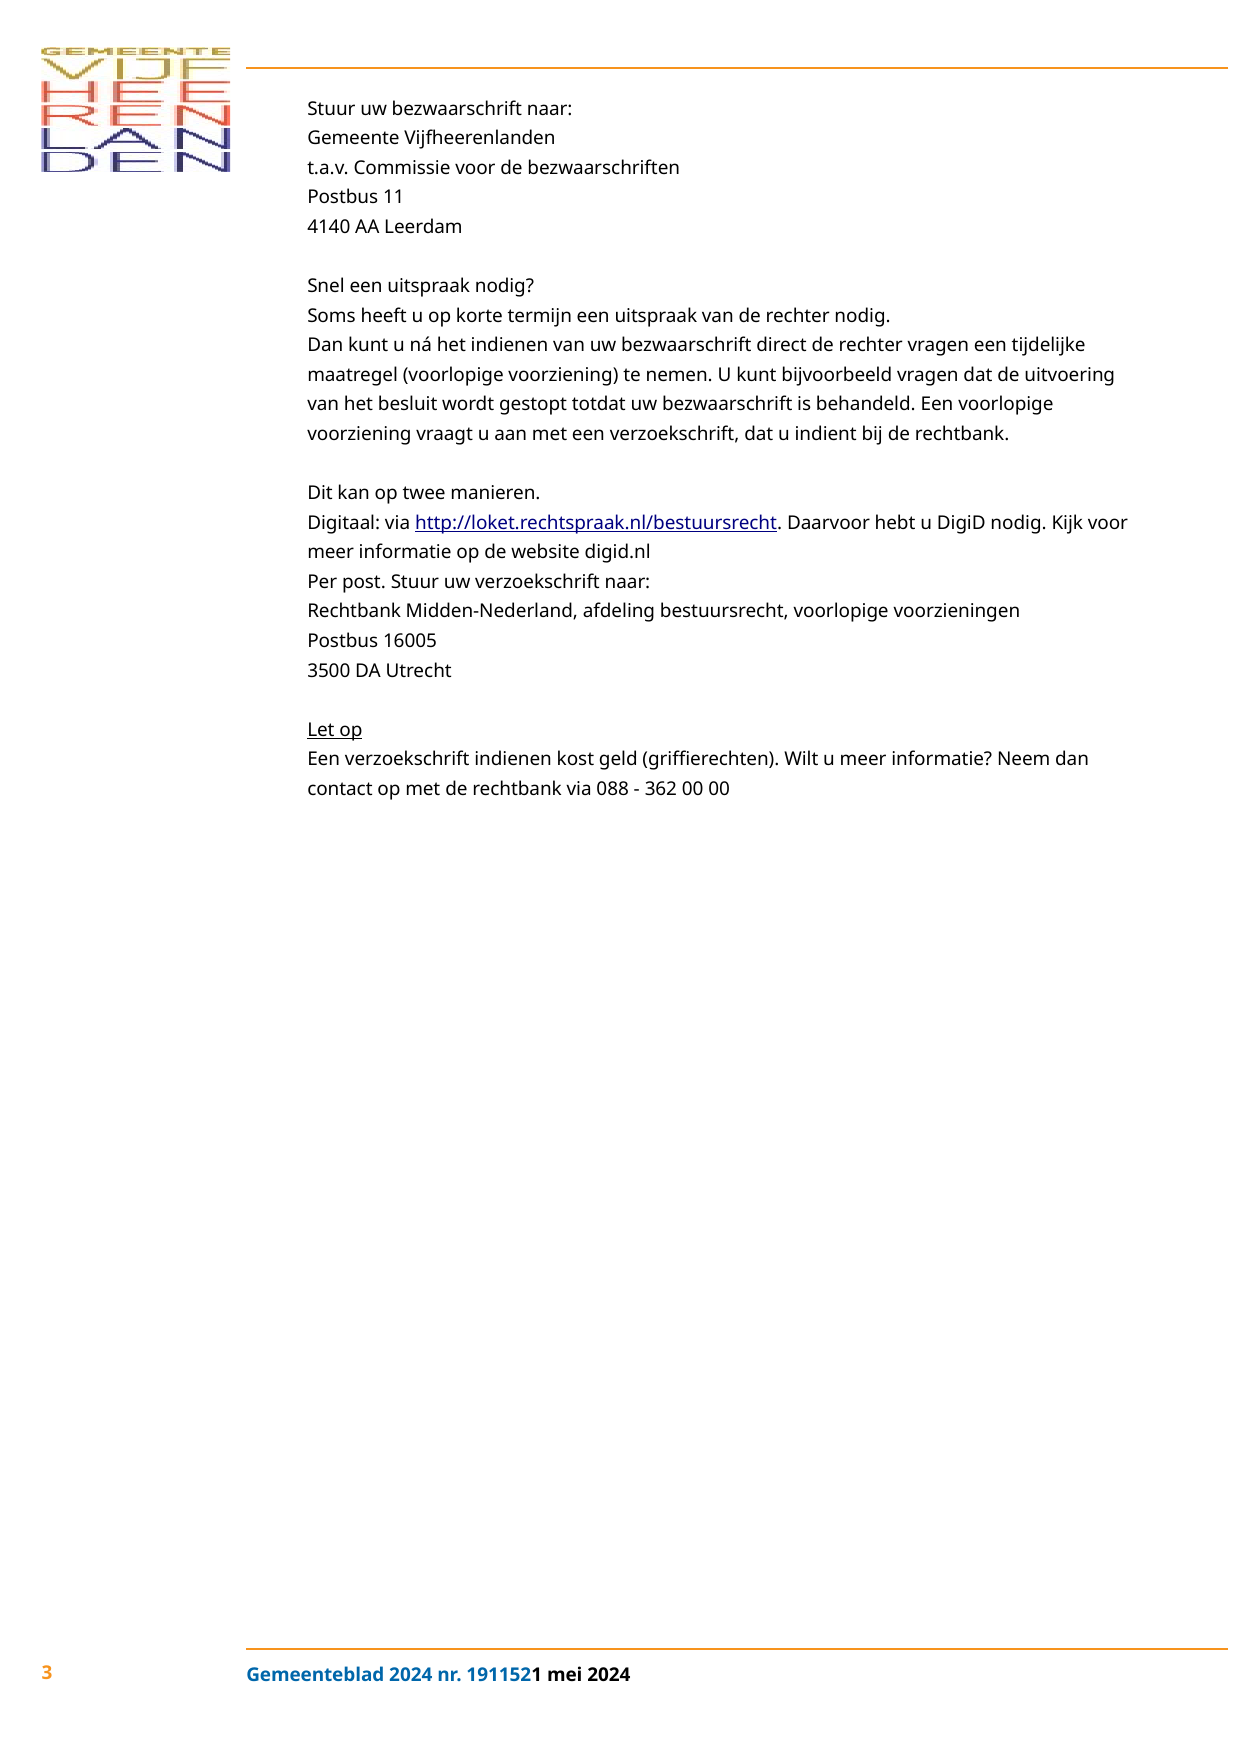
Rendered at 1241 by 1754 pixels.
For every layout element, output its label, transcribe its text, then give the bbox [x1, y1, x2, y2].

list Snel een uitspraak nodig? [248, 272, 1152, 298]
list Gemeente Vijfheerenlanden [248, 124, 1152, 150]
list Let op [248, 716, 1152, 742]
picture [41, 47, 231, 172]
list 3500 DA Utrecht [248, 657, 1152, 683]
list Postbus 16005 [248, 627, 1152, 653]
list Stuur uw bezwaarschrift naar: [248, 95, 1152, 121]
list Rechtbank Midden-Nederland, afdeling bestuursrecht, voorlopige voorzieningen [248, 598, 1152, 623]
list 4140 AA Leerdam [248, 213, 1152, 239]
list Dit kan op twee manieren. [248, 479, 1152, 505]
list Soms heeft u op korte termijn een uitspraak van de rechter nodig. [248, 302, 1152, 328]
list Een verzoekschrift indienen kost geld (griffierechten). Wilt u meer informatie? Neem dan contact op met de rechtbank via 088 - 362 00 00 [248, 746, 1152, 801]
list Dan kunt u ná het indienen van uw bezwaarschrift direct de rechter vragen een tijdelijke maatregel (voorlopige voorziening) te nemen. U kunt bijvoorbeeld vragen dat de uitvoering van het besluit wordt gestopt totdat uw bezwaarschrift is behandeld. Een voorlopige voorziening vraagt u aan met een verzoekschrift, dat u indient bij de rechtbank. [248, 331, 1152, 446]
list t.a.v. Commissie voor de bezwaarschriften [248, 154, 1152, 180]
list Per post. Stuur uw verzoekschrift naar: [248, 568, 1152, 594]
list Digitaal: via http://loket.rechtspraak.nl/bestuursrecht. Daarvoor hebt u DigiD nodig. Kijk voor meer informatie op de website digid.nl [248, 509, 1152, 564]
list Postbus 11 [248, 183, 1152, 209]
